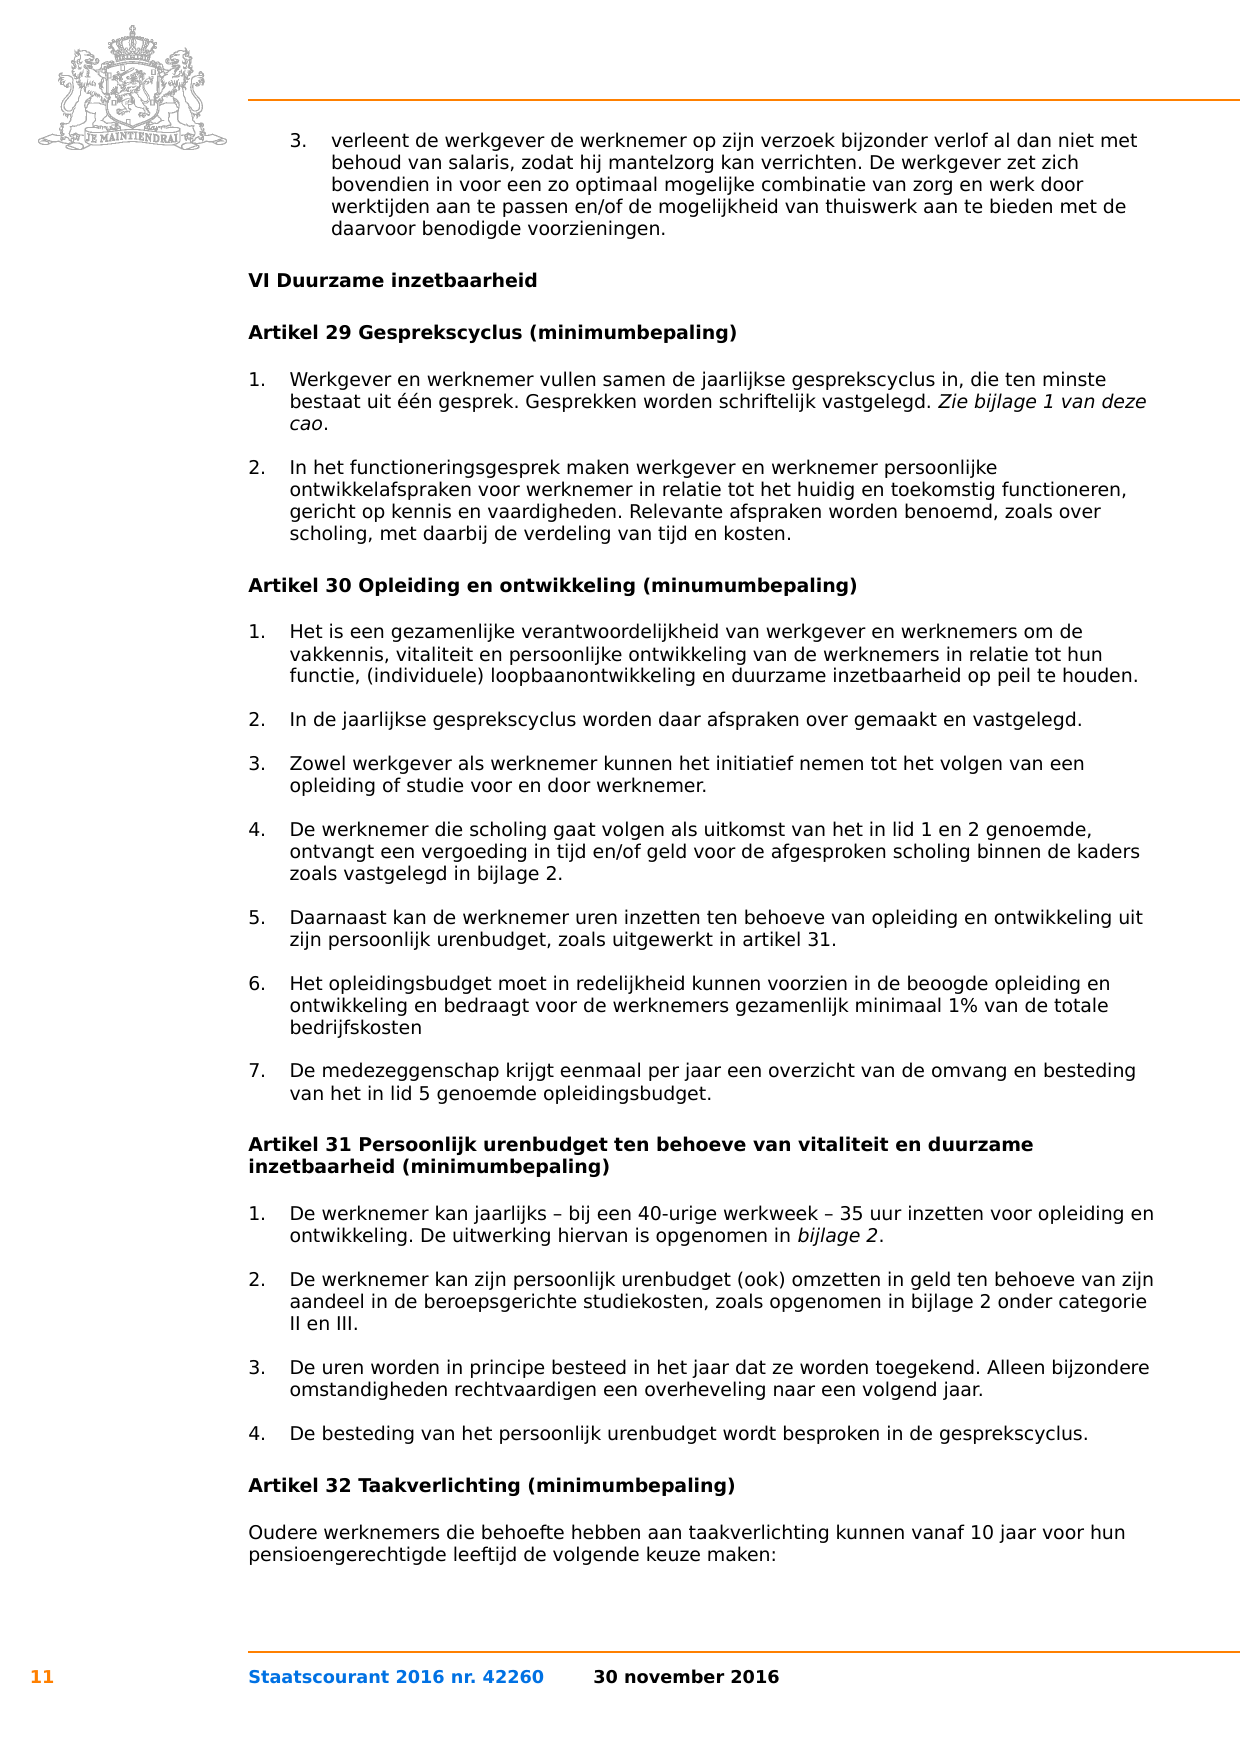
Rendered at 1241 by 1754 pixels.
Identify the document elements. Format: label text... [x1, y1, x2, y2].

text 4. De werknemer die scholing gaat volgen als uitkomst van het in lid 1 en 2 genoemde, ontvangt een vergoeding in tijd en/of geld voor de afgesproken scholing binnen de kaders zoals vastgelegd in bijlage 2. [248, 819, 1163, 885]
text 4. De besteding van het persoonlijk urenbudget wordt besproken in de gesprekscyclus. [248, 1423, 1163, 1445]
subtitle Artikel 30 Opleiding en ontwikkeling (minumumbepaling) [248, 574, 1163, 596]
subtitle Artikel 29 Gesprekscyclus (minimumbepaling) [248, 322, 1163, 344]
text 5. Daarnaast kan de werknemer uren inzetten ten behoeve van opleiding en ontwikkeling uit zijn persoonlijk urenbudget, zoals uitgewerkt in artikel 31. [248, 907, 1163, 951]
text 2. In het functioneringsgesprek maken werkgever en werknemer persoonlijke ontwikkelafspraken voor werknemer in relatie tot het huidig en toekomstig functioneren, gericht op kennis en vaardigheden. Relevante afspraken worden benoemd, zoals over scholing, met daarbij de verdeling van tijd en kosten. [248, 457, 1163, 544]
text 7. De medezeggenschap krijgt eenmaal per jaar een overzicht van de omvang en besteding van het in lid 5 genoemde opleidingsbudget. [248, 1060, 1163, 1104]
text 2. In de jaarlijkse gesprekscyclus worden daar afspraken over gemaakt en vastgelegd. [248, 709, 1163, 731]
text 3. verleent de werkgever de werknemer op zijn verzoek bijzonder verlof al dan niet met behoud van salaris, zodat hij mantelzorg kan verrichten. De werkgever zet zich bovendien in voor een zo optimaal mogelijke combinatie van zorg en werk door werktijden aan te passen en/of de mogelijkheid van thuiswerk aan te bieden met de daarvoor benodigde voorzieningen. [289, 130, 1163, 240]
text 3. De uren worden in principe besteed in het jaar dat ze worden toegekend. Alleen bijzondere omstandigheden rechtvaardigen een overheveling naar een volgend jaar. [248, 1357, 1163, 1401]
text Oudere werknemers die behoefte hebben aan taakverlichting kunnen vanaf 10 jaar voor hun pensioengerechtigde leeftijd de volgende keuze maken: [248, 1522, 1163, 1566]
subtitle Artikel 32 Taakverlichting (minimumbepaling) [248, 1475, 1163, 1497]
text 1. De werknemer kan jaarlijks – bij een 40-urige werkweek – 35 uur inzetten voor opleiding en ontwikkeling. De uitwerking hiervan is opgenomen in bijlage 2. [248, 1203, 1163, 1247]
text 1. Het is een gezamenlijke verantwoordelijkheid van werkgever en werknemers om de vakkennis, vitaliteit en persoonlijke ontwikkeling van de werknemers in relatie tot hun functie, (individuele) loopbaanontwikkeling en duurzame inzetbaarheid op peil te houden. [248, 621, 1163, 687]
subtitle Artikel 31 Persoonlijk urenbudget ten behoeve van vitaliteit en duurzame inzetbaarheid (minimumbepaling) [248, 1134, 1163, 1178]
text 6. Het opleidingsbudget moet in redelijkheid kunnen voorzien in de beoogde opleiding en ontwikkeling en bedraagt voor de werknemers gezamenlijk minimaal 1% van de totale bedrijfskosten [248, 973, 1163, 1038]
picture [38, 25, 227, 150]
text 2. De werknemer kan zijn persoonlijk urenbudget (ook) omzetten in geld ten behoeve van zijn aandeel in de beroepsgerichte studiekosten, zoals opgenomen in bijlage 2 onder categorie II en III. [248, 1269, 1163, 1335]
text 3. Zowel werkgever als werknemer kunnen het initiatief nemen tot het volgen van een opleiding of studie voor en door werknemer. [248, 753, 1163, 797]
subtitle VI Duurzame inzetbaarheid [248, 270, 1163, 292]
text 1. Werkgever en werknemer vullen samen de jaarlijkse gesprekscyclus in, die ten minste bestaat uit één gesprek. Gesprekken worden schriftelijk vastgelegd. Zie bijlage 1 van deze cao. [248, 369, 1163, 435]
